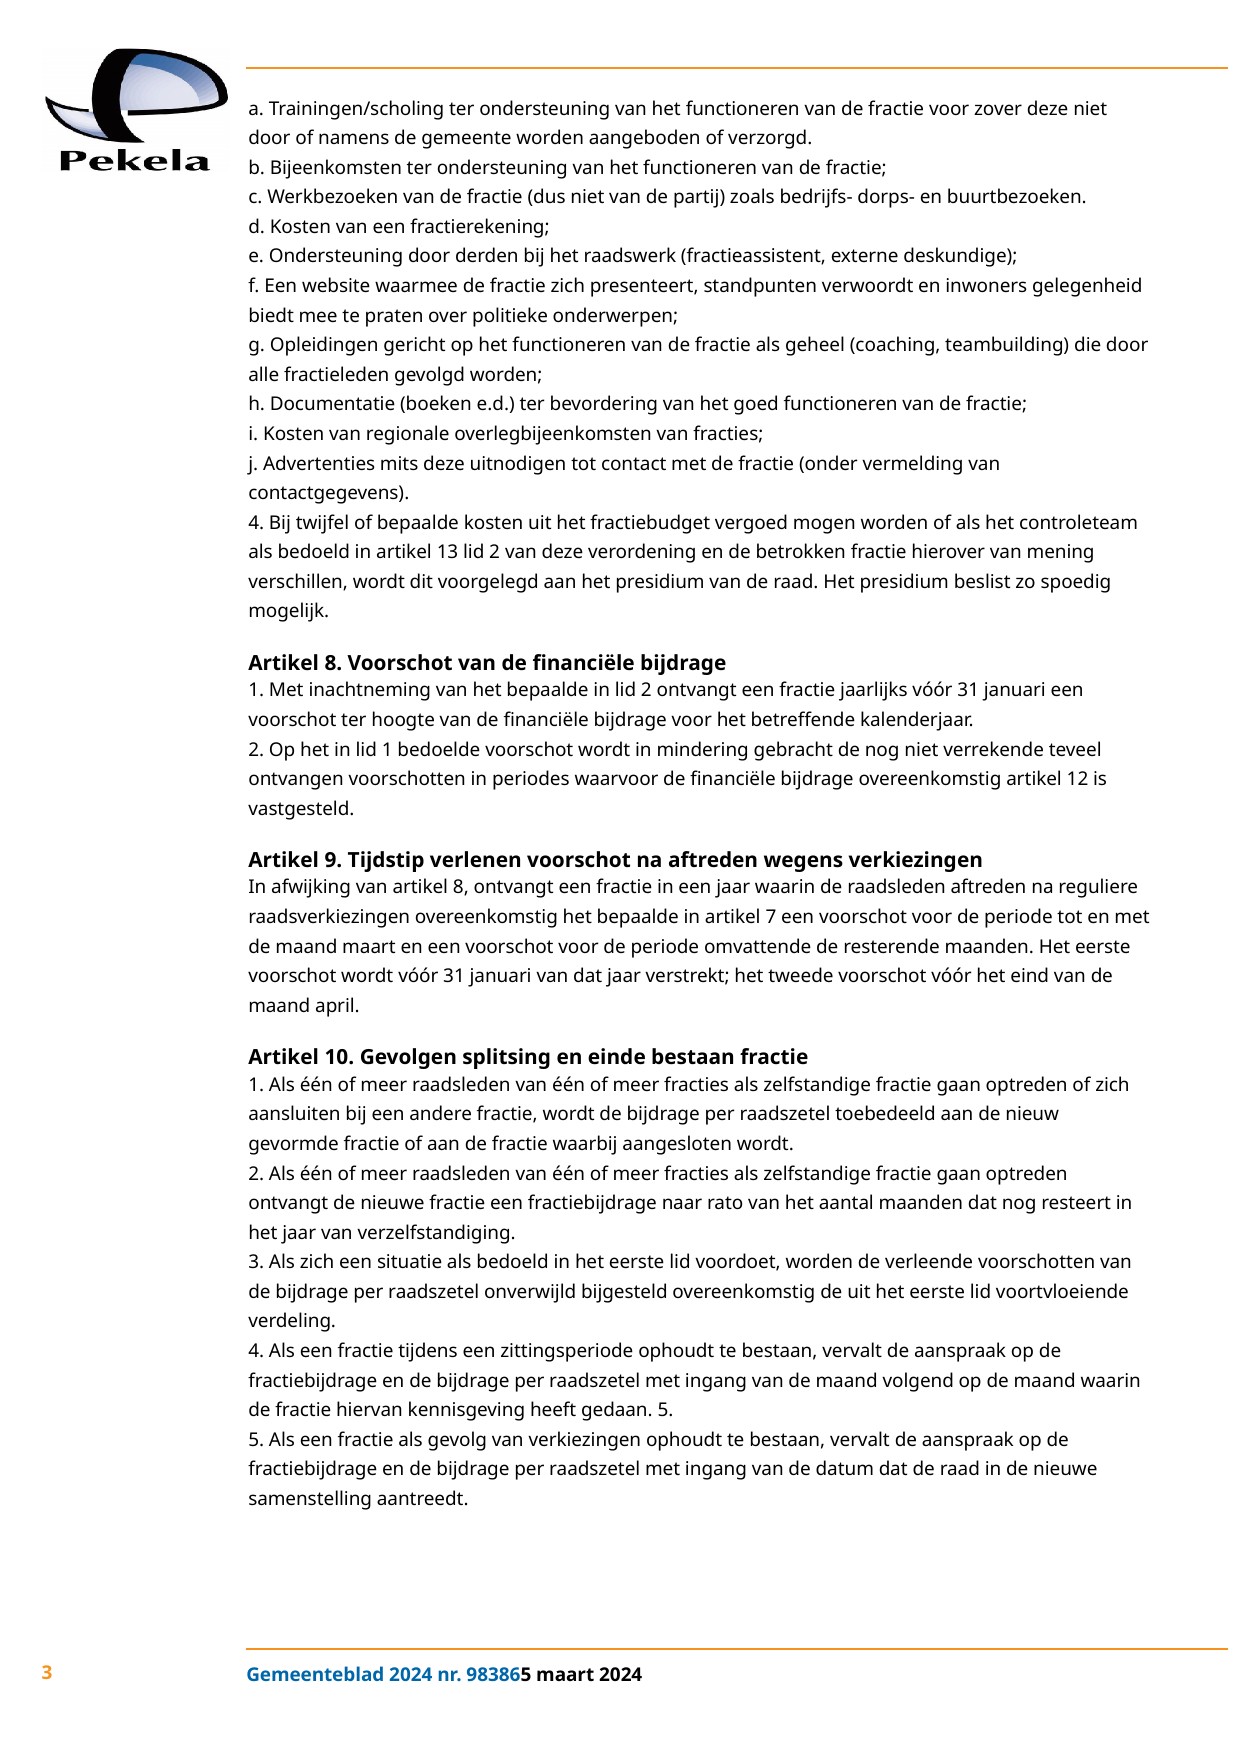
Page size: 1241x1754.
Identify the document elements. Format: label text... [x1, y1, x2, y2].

text 5. Als een fractie als gevolg van verkiezingen ophoudt te bestaan, vervalt de aanspraak op de fractiebijdrage en de bijdrage per raadszetel met ingang van de datum dat de raad in de nieuwe samenstelling aantreedt. [248, 1426, 1152, 1511]
text 2. Op het in lid 1 bedoelde voorschot wordt in mindering gebracht de nog niet verrekende teveel ontvangen voorschotten in periodes waarvoor de financiële bijdrage overeenkomstig artikel 12 is vastgesteld. [248, 736, 1152, 821]
picture [41, 47, 231, 172]
text Artikel 8. Voorschot van de financiële bijdrage [248, 648, 1152, 677]
text f. Een website waarmee de fractie zich presenteert, standpunten verwoordt en inwoners gelegenheid biedt mee te praten over politieke onderwerpen; [248, 272, 1152, 328]
text i. Kosten van regionale overlegbijeenkomsten van fracties; [248, 420, 1152, 446]
text b. Bijeenkomsten ter ondersteuning van het functioneren van de fractie; [248, 154, 1152, 180]
text 4. Bij twijfel of bepaalde kosten uit het fractiebudget vergoed mogen worden of als het controleteam als bedoeld in artikel 13 lid 2 van deze verordening en de betrokken fractie hierover van mening verschillen, wordt dit voorgelegd aan het presidium van de raad. Het presidium beslist zo spoedig mogelijk. [248, 509, 1152, 623]
text a. Trainingen/scholing ter ondersteuning van het functioneren van de fractie voor zover deze niet door of namens de gemeente worden aangeboden of verzorgd. [248, 95, 1152, 150]
text c. Werkbezoeken van de fractie (dus niet van de partij) zoals bedrijfs- dorps- en buurtbezoeken. [248, 183, 1152, 209]
text In afwijking van artikel 8, ontvangt een fractie in een jaar waarin de raadsleden aftreden na reguliere raadsverkiezingen overeenkomstig het bepaalde in artikel 7 een voorschot voor de periode tot en met de maand maart en een voorschot voor de periode omvattende de resterende maanden. Het eerste voorschot wordt vóór 31 januari van dat jaar verstrekt; het tweede voorschot vóór het eind van de maand april. [248, 874, 1152, 1018]
text 1. Met inachtneming van het bepaalde in lid 2 ontvangt een fractie jaarlijks vóór 31 januari een voorschot ter hoogte van de financiële bijdrage voor het betreffende kalenderjaar. [248, 677, 1152, 732]
text 2. Als één of meer raadsleden van één of meer fracties als zelfstandige fractie gaan optreden ontvangt de nieuwe fractie een fractiebijdrage naar rato van het aantal maanden dat nog resteert in het jaar van verzelfstandiging. [248, 1160, 1152, 1244]
text 3. Als zich een situatie als bedoeld in het eerste lid voordoet, worden de verleende voorschotten van de bijdrage per raadszetel onverwijld bijgesteld overeenkomstig de uit het eerste lid voortvloeiende verdeling. [248, 1248, 1152, 1333]
text 1. Als één of meer raadsleden van één of meer fracties als zelfstandige fractie gaan optreden of zich aansluiten bij een andere fractie, wordt de bijdrage per raadszetel toebedeeld aan de nieuw gevormde fractie of aan de fractie waarbij aangesloten wordt. [248, 1071, 1152, 1156]
text 4. Als een fractie tijdens een zittingsperiode ophoudt te bestaan, vervalt de aanspraak op de fractiebijdrage en de bijdrage per raadszetel met ingang van de maand volgend op de maand waarin de fractie hiervan kennisgeving heeft gedaan. 5. [248, 1337, 1152, 1422]
text e. Ondersteuning door derden bij het raadswerk (fractieassistent, externe deskundige); [248, 243, 1152, 268]
text g. Opleidingen gericht op het functioneren van de fractie als geheel (coaching, teambuilding) die door alle fractieleden gevolgd worden; [248, 331, 1152, 387]
text d. Kosten van een fractierekening; [248, 213, 1152, 239]
text Artikel 9. Tijdstip verlenen voorschot na aftreden wegens verkiezingen [248, 845, 1152, 874]
text Artikel 10. Gevolgen splitsing en einde bestaan fractie [248, 1042, 1152, 1071]
text j. Advertenties mits deze uitnodigen tot contact met de fractie (onder vermelding van contactgegevens). [248, 450, 1152, 505]
text h. Documentatie (boeken e.d.) ter bevordering van het goed functioneren van de fractie; [248, 391, 1152, 416]
